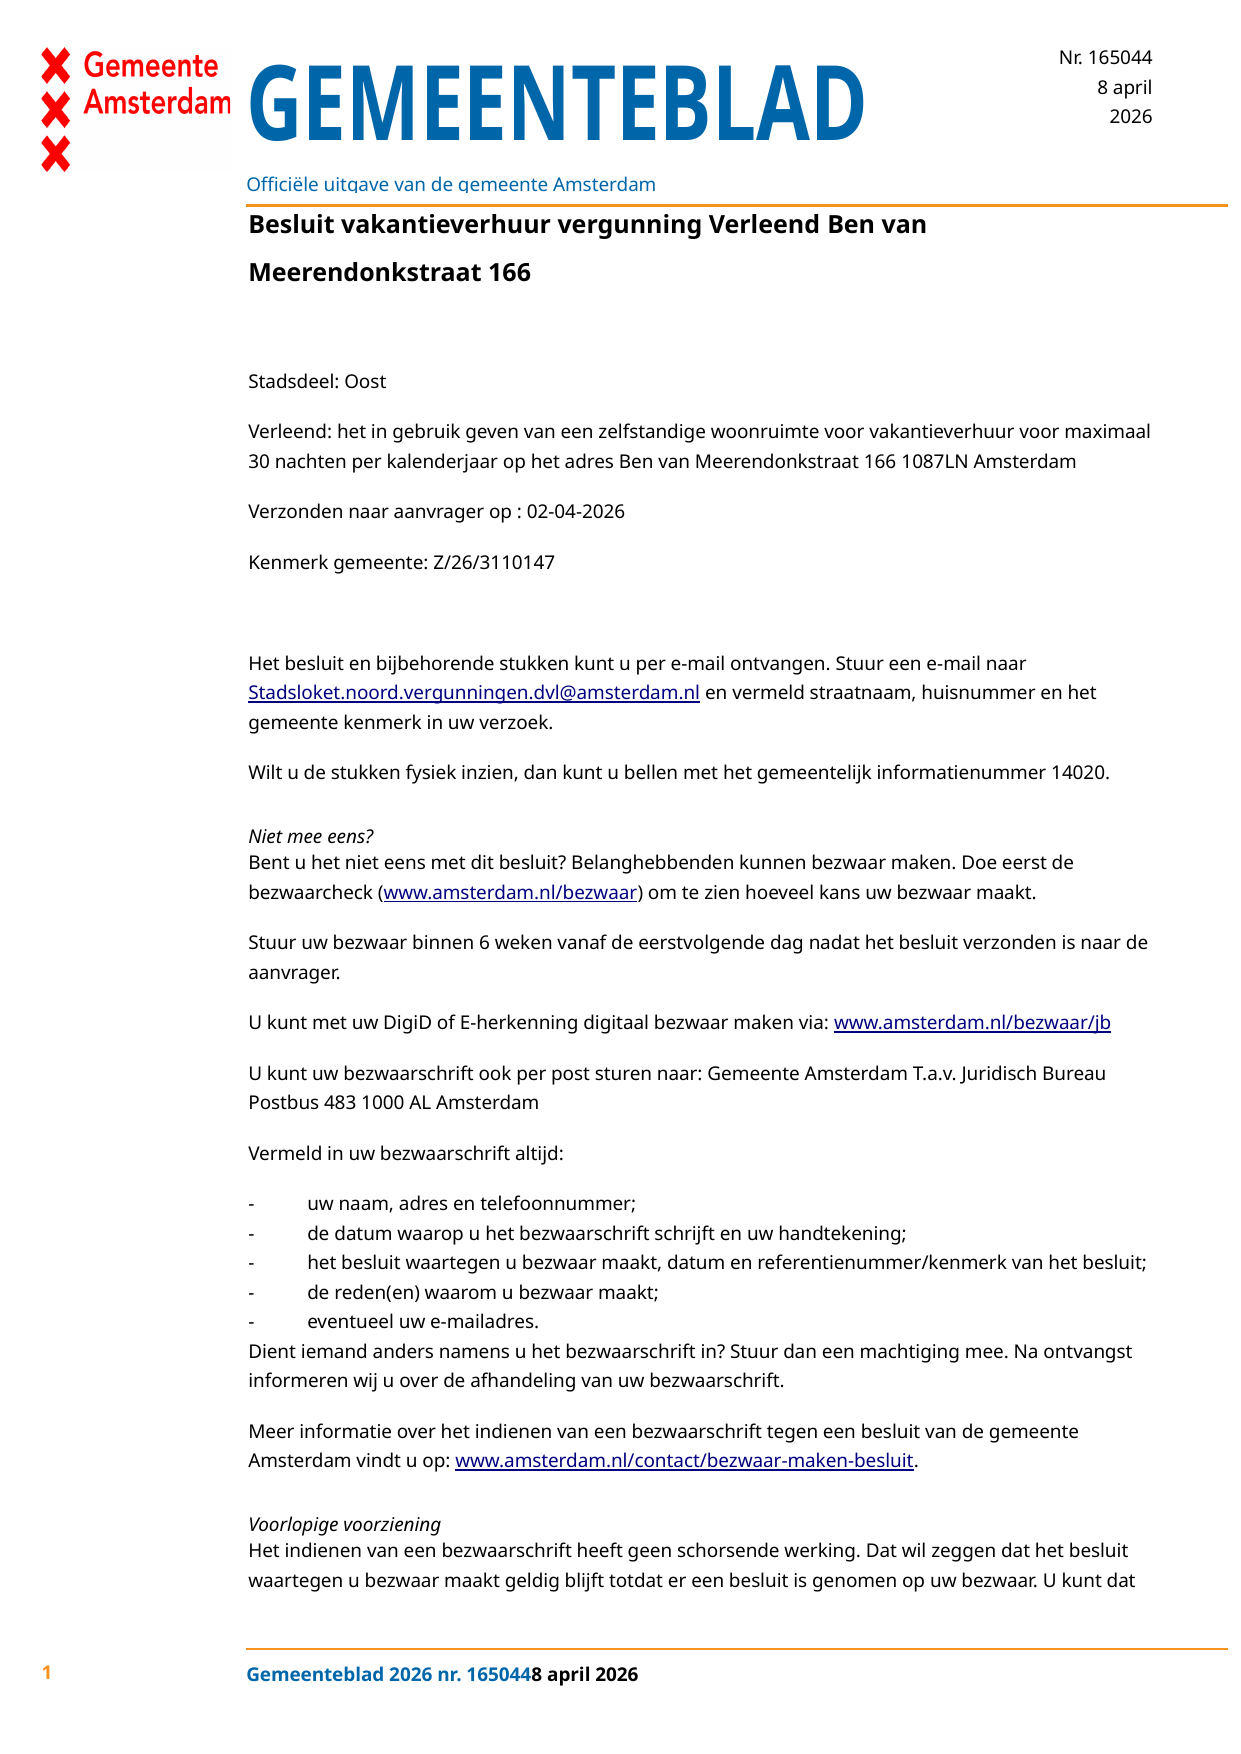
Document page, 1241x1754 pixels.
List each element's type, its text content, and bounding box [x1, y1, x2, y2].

list de reden(en) waarom u bezwaar maakt; [248, 1279, 1152, 1304]
list eventueel uw e-mailadres. [248, 1308, 1152, 1334]
text Vermeld in uw bezwaarschrift altijd: [248, 1140, 1152, 1165]
list het besluit waartegen u bezwaar maakt, datum en referentienummer/kenmerk van het besluit; [248, 1249, 1152, 1275]
text Bent u het niet eens met dit besluit? Belanghebbenden kunnen bezwaar maken. Doe eerst de bezwaarcheck (www.amsterdam.nl/bezwaar) om te zien hoeveel kans uw bezwaar maakt. [248, 849, 1152, 904]
text U kunt met uw DigiD of E-herkenning digitaal bezwaar maken via: www.amsterdam.nl/bezwaar/jb [248, 1009, 1152, 1035]
list uw naam, adres en telefoonnummer; [248, 1190, 1152, 1216]
picture [41, 47, 231, 172]
text Voorlopige voorziening [248, 1512, 1152, 1537]
text Het besluit en bijbehorende stukken kunt u per e-mail ontvangen. Stuur een e-mail naar Stadsloket.noord.vergunningen.dvl@amsterdam.nl en vermeld straatnaam, huisnummer en het gemeente kenmerk in uw verzoek. [248, 650, 1152, 735]
text Dient iemand anders namens u het bezwaarschrift in? Stuur dan een machtiging mee. Na ontvangst informeren wij u over de afhandeling van uw bezwaarschrift. [248, 1338, 1152, 1393]
text Stuur uw bezwaar binnen 6 weken vanaf de eerstvolgende dag nadat het besluit verzonden is naar de aanvrager. [248, 929, 1152, 984]
text U kunt uw bezwaarschrift ook per post sturen naar: Gemeente Amsterdam T.a.v. Juridisch Bureau Postbus 483 1000 AL Amsterdam [248, 1060, 1152, 1115]
text Niet mee eens? [248, 823, 1152, 849]
text Stadsdeel: Oost [248, 368, 1152, 394]
text Verzonden naar aanvrager op : 02-04-2026 [248, 499, 1152, 524]
text Besluit vakantieverhuur vergunning Verleend Ben van Meerendonkstraat 166 [248, 207, 1152, 288]
list de datum waarop u het bezwaarschrift schrijft en uw handtekening; [248, 1220, 1152, 1245]
text Verleend: het in gebruik geven van een zelfstandige woonruimte voor vakantieverhuur voor maximaal 30 nachten per kalenderjaar op het adres Ben van Meerendonkstraat 166 1087LN Amsterdam [248, 419, 1152, 474]
text Wilt u de stukken fysiek inzien, dan kunt u bellen met het gemeentelijk informatienummer 14020. [248, 759, 1152, 785]
text Kenmerk gemeente: Z/26/3110147 [248, 549, 1152, 575]
text Het indienen van een bezwaarschrift heeft geen schorsende werking. Dat wil zeggen dat het besluit waartegen u bezwaar maakt geldig blijft totdat er een besluit is genomen op uw bezwaar. U kunt dat [248, 1537, 1152, 1593]
text Meer informatie over het indienen van een bezwaarschrift tegen een besluit van de gemeente Amsterdam vindt u op: www.amsterdam.nl/contact/bezwaar-maken-besluit. [248, 1418, 1152, 1473]
